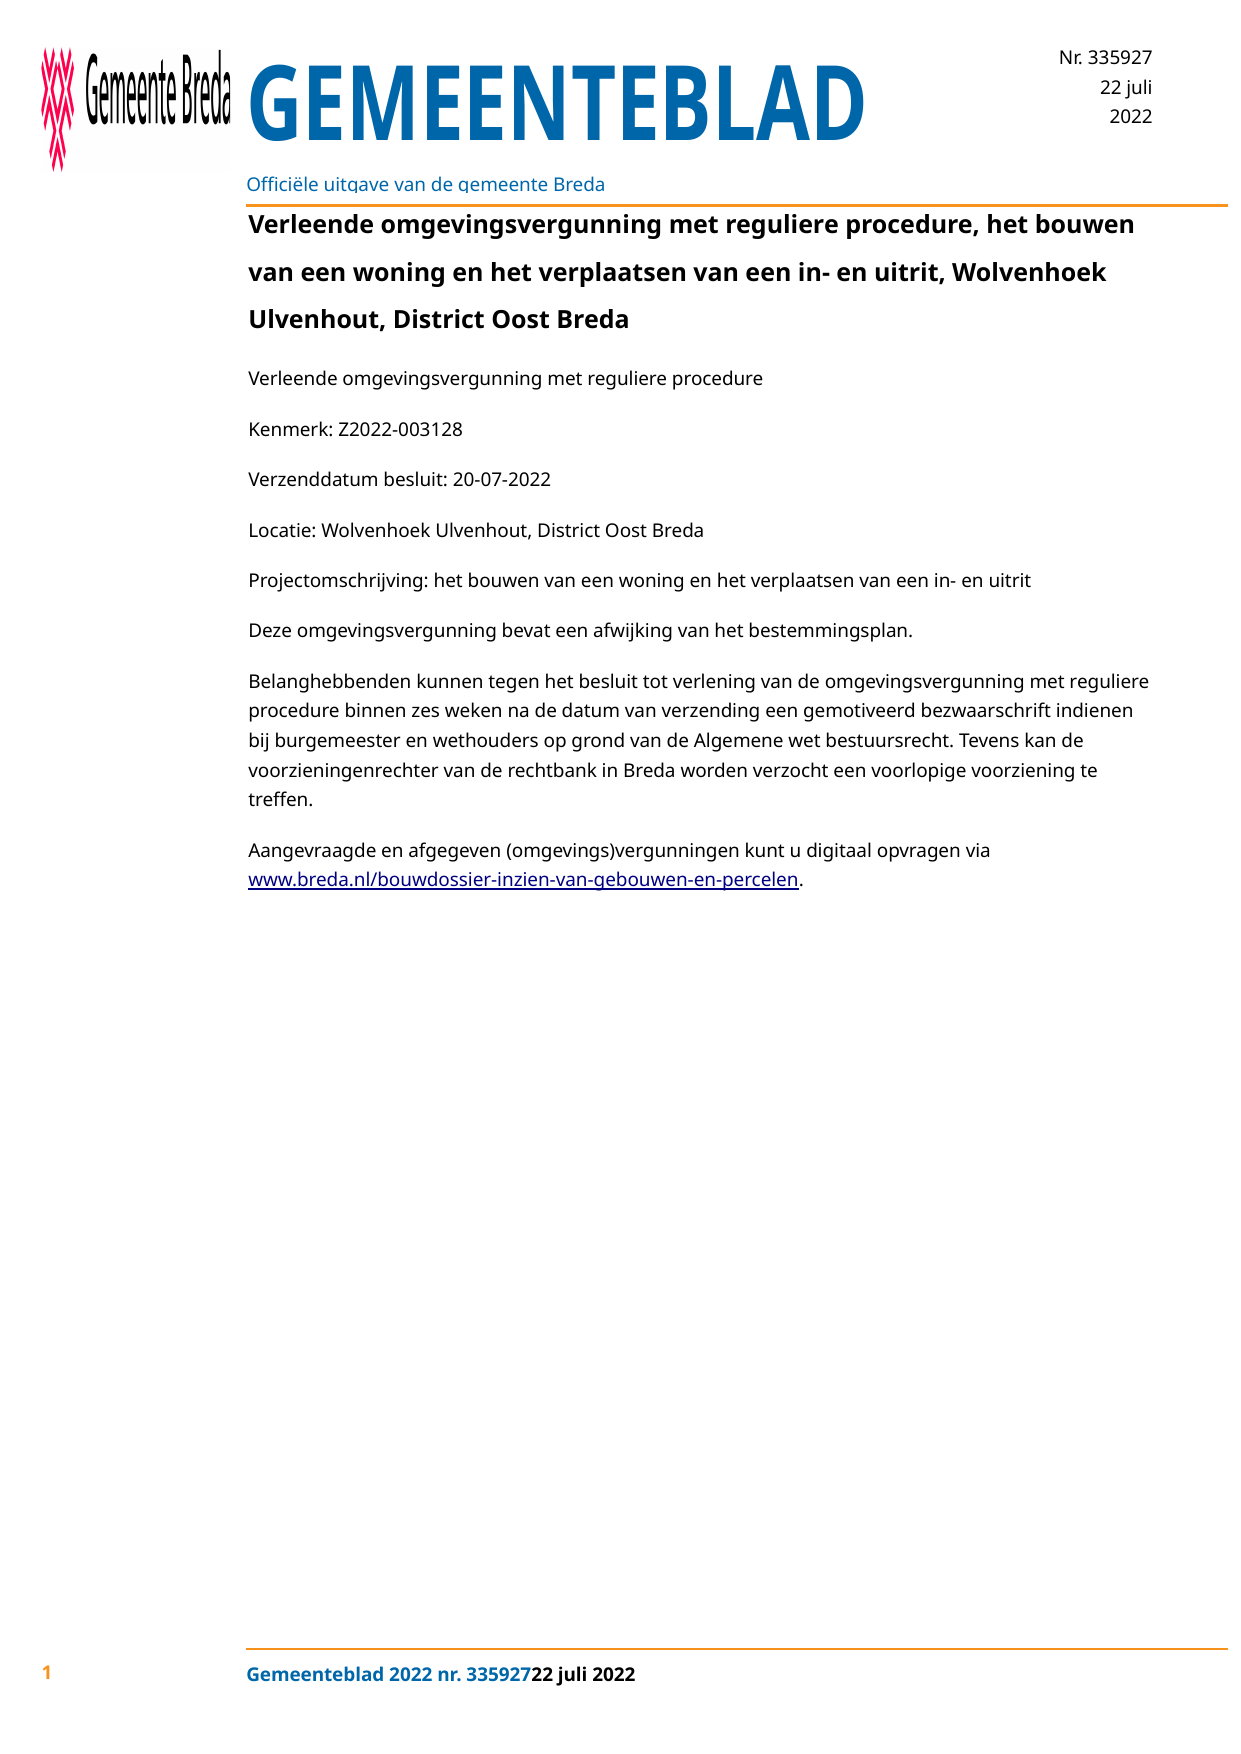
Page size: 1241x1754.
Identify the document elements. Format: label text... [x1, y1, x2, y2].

text Verzenddatum besluit: 20-07-2022 [248, 466, 1152, 492]
text Aangevraagde en afgegeven (omgevings)vergunningen kunt u digitaal opvragen via www.breda.nl/bouwdossier-inzien-van-gebouwen-en-percelen. [248, 837, 1152, 892]
text Projectomschrijving: het bouwen van een woning en het verplaatsen van een in- en uitrit [248, 567, 1152, 593]
text Belanghebbenden kunnen tegen het besluit tot verlening van de omgevingsvergunning met reguliere procedure binnen zes weken na de datum van verzending een gemotiveerd bezwaarschrift indienen bij burgemeester en wethouders op grond van de Algemene wet bestuursrecht. Tevens kan de voorzieningenrechter van de rechtbank in Breda worden verzocht een voorlopige voorziening te treffen. [248, 668, 1152, 812]
text Verleende omgevingsvergunning met reguliere procedure [248, 366, 1152, 391]
text Kenmerk: Z2022-003128 [248, 416, 1152, 442]
text Deze omgevingsvergunning bevat een afwijking van het bestemmingsplan. [248, 618, 1152, 643]
picture [41, 47, 231, 172]
text Locatie: Wolvenhoek Ulvenhout, District Oost Breda [248, 517, 1152, 542]
text Verleende omgevingsvergunning met reguliere procedure, het bouwen van een woning en het verplaatsen van een in- en uitrit, Wolvenhoek Ulvenhout, District Oost Breda [248, 207, 1152, 336]
